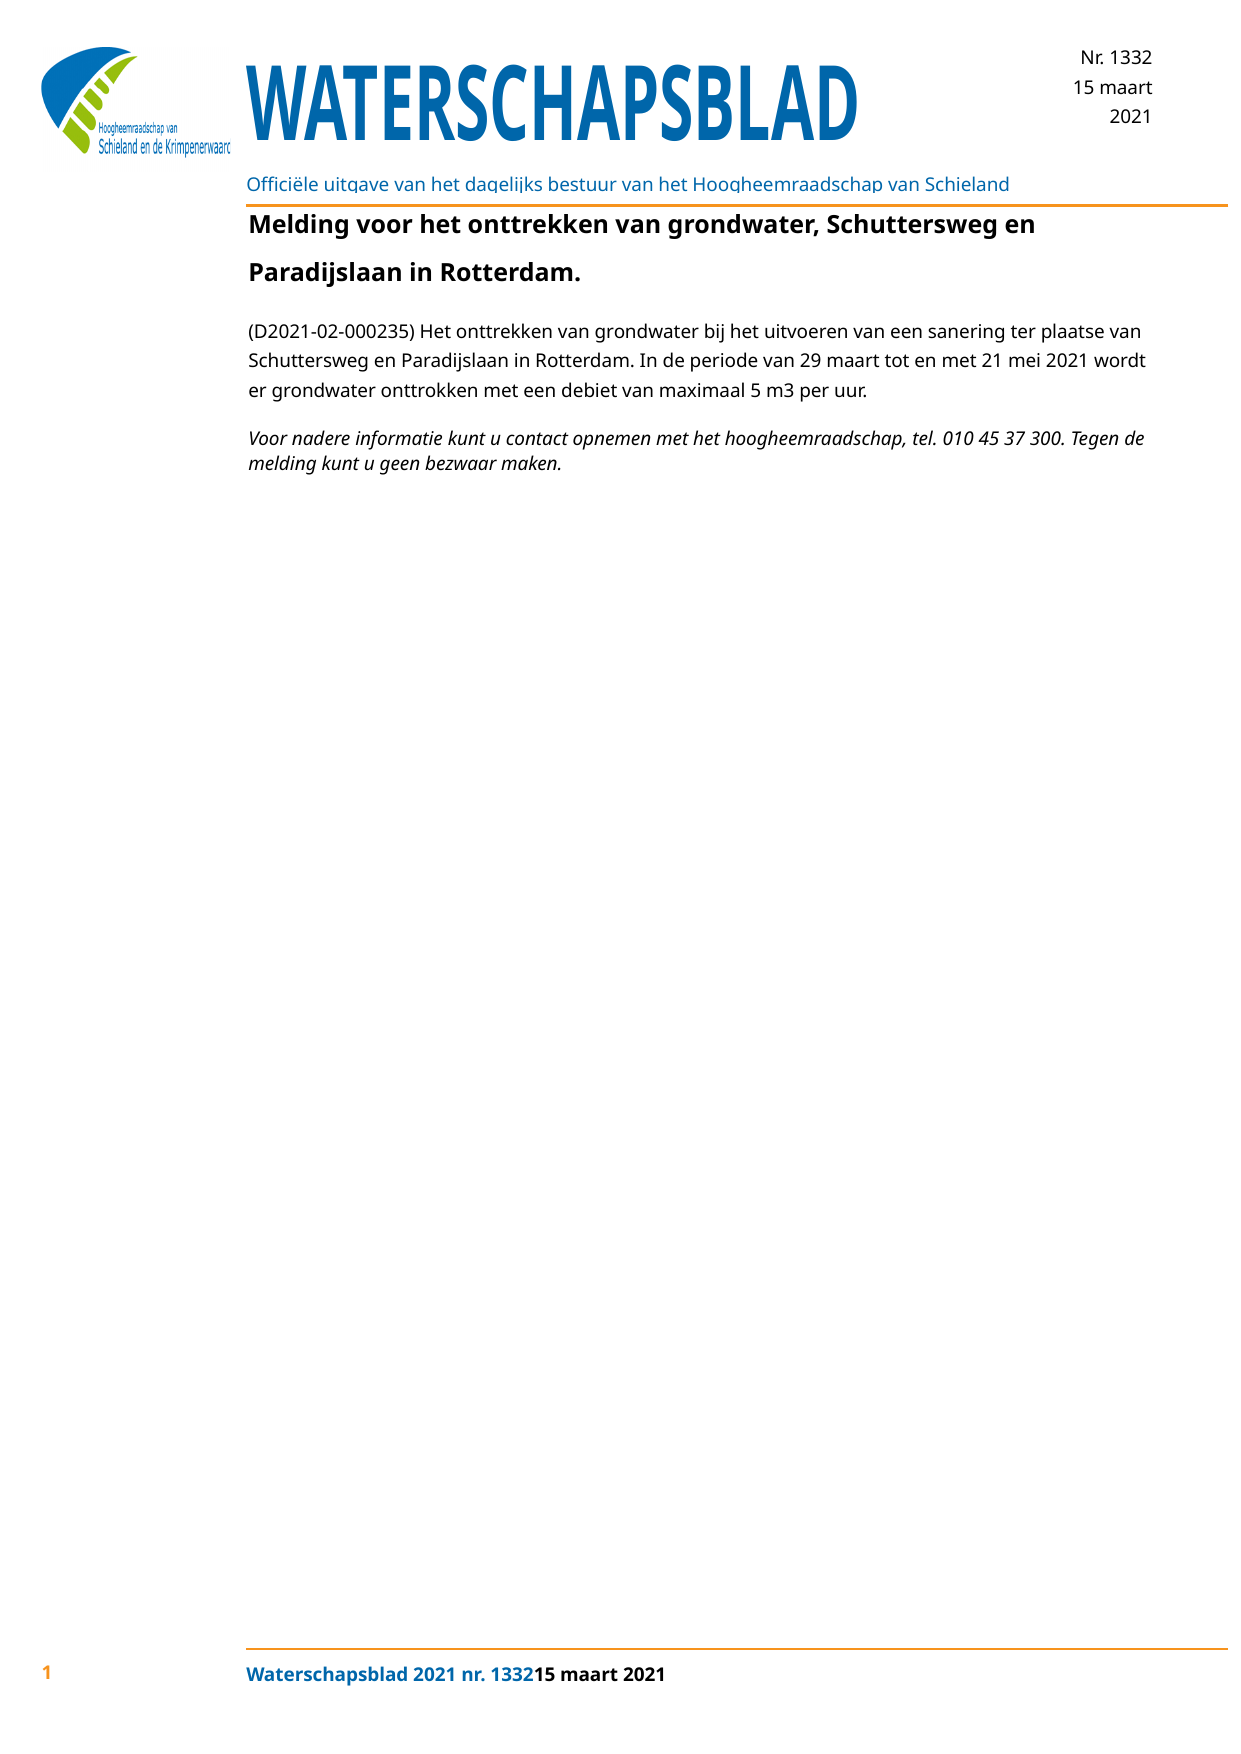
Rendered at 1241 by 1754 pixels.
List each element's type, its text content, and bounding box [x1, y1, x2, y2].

text Voor nadere informatie kunt u contact opnemen met het hoogheemraadschap, tel. 010 45 37 300. Tegen de melding kunt u geen bezwaar maken. [248, 425, 1152, 476]
picture [41, 47, 231, 172]
text (D2021-02-000235) Het onttrekken van grondwater bij het uitvoeren van een sanering ter plaatse van Schuttersweg en Paradijslaan in Rotterdam. In de periode van 29 maart tot en met 21 mei 2021 wordt er grondwater onttrokken met een debiet van maximaal 5 m3 per uur. [248, 318, 1152, 403]
text Melding voor het onttrekken van grondwater, Schuttersweg en Paradijslaan in Rotterdam. [248, 207, 1152, 288]
